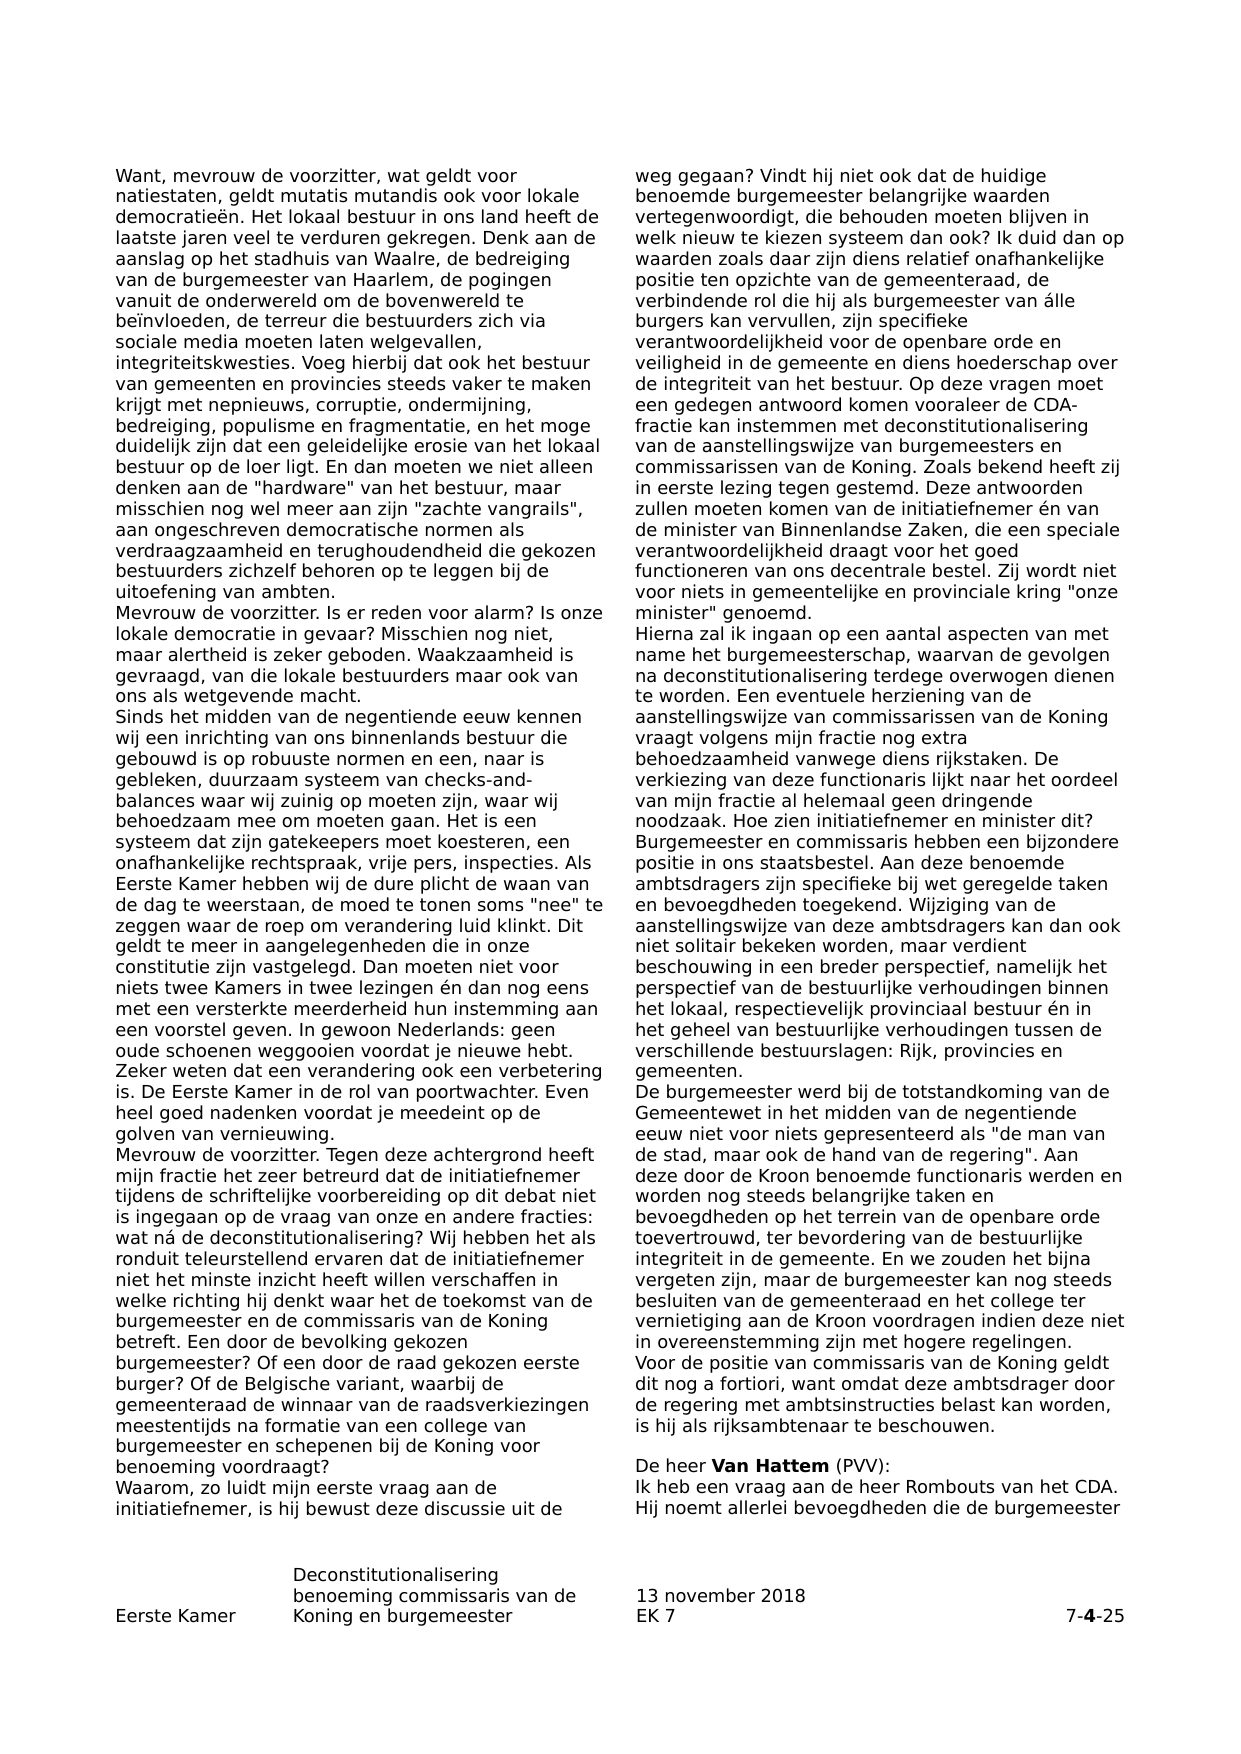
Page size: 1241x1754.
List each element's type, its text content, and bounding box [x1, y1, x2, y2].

text Hierna zal ik ingaan op een aantal aspecten van met name het burgemeesterschap, waarvan de gevolgen na deconstitutionalisering terdege overwogen dienen te worden. Een eventuele herziening van de aanstellingswijze van commissarissen van de Koning vraagt volgens mijn fractie nog extra behoedzaamheid vanwege diens rijkstaken. De verkiezing van deze functionaris lijkt naar het oordeel van mijn fractie al helemaal geen dringende noodzaak. Hoe zien initiatiefnemer en minister dit? [635, 624, 1125, 832]
text Burgemeester en commissaris hebben een bijzondere positie in ons staatsbestel. Aan deze benoemde ambtsdragers zijn specifieke bij wet geregelde taken en bevoegdheden toegekend. Wijziging van de aanstellingswijze van deze ambtsdragers kan dan ook niet solitair bekeken worden, maar verdient beschouwing in een breder perspectief, namelijk het perspectief van de bestuurlijke verhoudingen binnen het lokaal, respectievelijk provinciaal bestuur én in het geheel van bestuurlijke verhoudingen tussen de verschillende bestuurslagen: Rijk, provincies en gemeenten. [635, 832, 1125, 1082]
text Mevrouw de voorzitter. Tegen deze achtergrond heeft mijn fractie het zeer betreurd dat de initiatiefnemer tijdens de schriftelijke voorbereiding op dit debat niet is ingegaan op de vraag van onze en andere fracties: wat ná de deconstitutionalisering? Wij hebben het als ronduit teleurstellend ervaren dat de initiatiefnemer niet het minste inzicht heeft willen verschaffen in welke richting hij denkt waar het de toekomst van de burgemeester en de commissaris van de Koning betreft. Een door de bevolking gekozen burgemeester? Of een door de raad gekozen eerste burger? Of de Belgische variant, waarbij de gemeenteraad de winnaar van de raadsverkiezingen meestentijds na formatie van een college van burgemeester en schepenen bij de Koning voor benoeming voordraagt? [115, 1144, 605, 1478]
text Voor de positie van commissaris van de Koning geldt dit nog a fortiori, want omdat deze ambtsdrager door de regering met ambtsinstructies belast kan worden, is hij als rijksambtenaar te beschouwen. [635, 1353, 1125, 1436]
text De heer Van Hattem (PVV): [635, 1456, 1125, 1477]
text De burgemeester werd bij de totstandkoming van de Gemeentewet in het midden van de negentiende eeuw niet voor niets gepresenteerd als "de man van de stad, maar ook de hand van de regering". Aan deze door de Kroon benoemde functionaris werden en worden nog steeds belangrijke taken en bevoegdheden op het terrein van de openbare orde toevertrouwd, ter bevordering van de bestuurlijke integriteit in de gemeente. En we zouden het bijna vergeten zijn, maar de burgemeester kan nog steeds besluiten van de gemeenteraad en het college ter vernietiging aan de Kroon voordragen indien deze niet in overeenstemming zijn met hogere regelingen. [635, 1082, 1125, 1353]
text Sinds het midden van de negentiende eeuw kennen wij een inrichting van ons binnenlands bestuur die gebouwd is op robuuste normen en een, naar is gebleken, duurzaam systeem van checks-and-balances waar wij zuinig op moeten zijn, waar wij behoedzaam mee om moeten gaan. Het is een systeem dat zijn gatekeepers moet koesteren, een onafhankelijke rechtspraak, vrije pers, inspecties. Als Eerste Kamer hebben wij de dure plicht de waan van de dag te weerstaan, de moed te tonen soms "nee" te zeggen waar de roep om verandering luid klinkt. Dit geldt te meer in aangelegenheden die in onze constitutie zijn vastgelegd. Dan moeten niet voor niets twee Kamers in twee lezingen én dan nog eens met een versterkte meerderheid hun instemming aan een voorstel geven. In gewoon Nederlands: geen oude schoenen weggooien voordat je nieuwe hebt. Zeker weten dat een verandering ook een verbetering is. De Eerste Kamer in de rol van poortwachter. Even heel goed nadenken voordat je meedeint op de golven van vernieuwing. [115, 707, 605, 1144]
text Mevrouw de voorzitter. Is er reden voor alarm? Is onze lokale democratie in gevaar? Misschien nog niet, maar alertheid is zeker geboden. Waakzaamheid is gevraagd, van die lokale bestuurders maar ook van ons als wetgevende macht. [115, 603, 605, 707]
text Want, mevrouw de voorzitter, wat geldt voor natiestaten, geldt mutatis mutandis ook voor lokale democratieën. Het lokaal bestuur in ons land heeft de laatste jaren veel te verduren gekregen. Denk aan de aanslag op het stadhuis van Waalre, de bedreiging van de burgemeester van Haarlem, de pogingen vanuit de onderwereld om de bovenwereld te beïnvloeden, de terreur die bestuurders zich via sociale media moeten laten welgevallen, integriteitskwesties. Voeg hierbij dat ook het bestuur van gemeenten en provincies steeds vaker te maken krijgt met nepnieuws, corruptie, ondermijning, bedreiging, populisme en fragmentatie, en het moge duidelijk zijn dat een geleidelijke erosie van het lokaal bestuur op de loer ligt. En dan moeten we niet alleen denken aan de "hardware" van het bestuur, maar misschien nog wel meer aan zijn "zachte vangrails", aan ongeschreven democratische normen als verdraagzaamheid en terughoudendheid die gekozen bestuurders zichzelf behoren op te leggen bij de uitoefening van ambten. [115, 165, 605, 603]
text weg gegaan? Vindt hij niet ook dat de huidige benoemde burgemeester belangrijke waarden vertegenwoordigt, die behouden moeten blijven in welk nieuw te kiezen systeem dan ook? Ik duid dan op waarden zoals daar zijn diens relatief onafhankelijke positie ten opzichte van de gemeenteraad, de verbindende rol die hij als burgemeester van álle burgers kan vervullen, zijn specifieke verantwoordelijkheid voor de openbare orde en veiligheid in de gemeente en diens hoederschap over de integriteit van het bestuur. Op deze vragen moet een gedegen antwoord komen vooraleer de CDA-fractie kan instemmen met deconstitutionalisering van de aanstellingswijze van burgemeesters en commissarissen van de Koning. Zoals bekend heeft zij in eerste lezing tegen gestemd. Deze antwoorden zullen moeten komen van de initiatiefnemer én van de minister van Binnenlandse Zaken, die een speciale verantwoordelijkheid draagt voor het goed functioneren van ons decentrale bestel. Zij wordt niet voor niets in gemeentelijke en provinciale kring "onze minister" genoemd. [635, 165, 1125, 624]
text Waarom, zo luidt mijn eerste vraag aan de initiatiefnemer, is hij bewust deze discussie uit de [115, 1478, 605, 1519]
text Ik heb een vraag aan de heer Rombouts van het CDA. Hij noemt allerlei bevoegdheden die de burgemeester [635, 1477, 1125, 1518]
